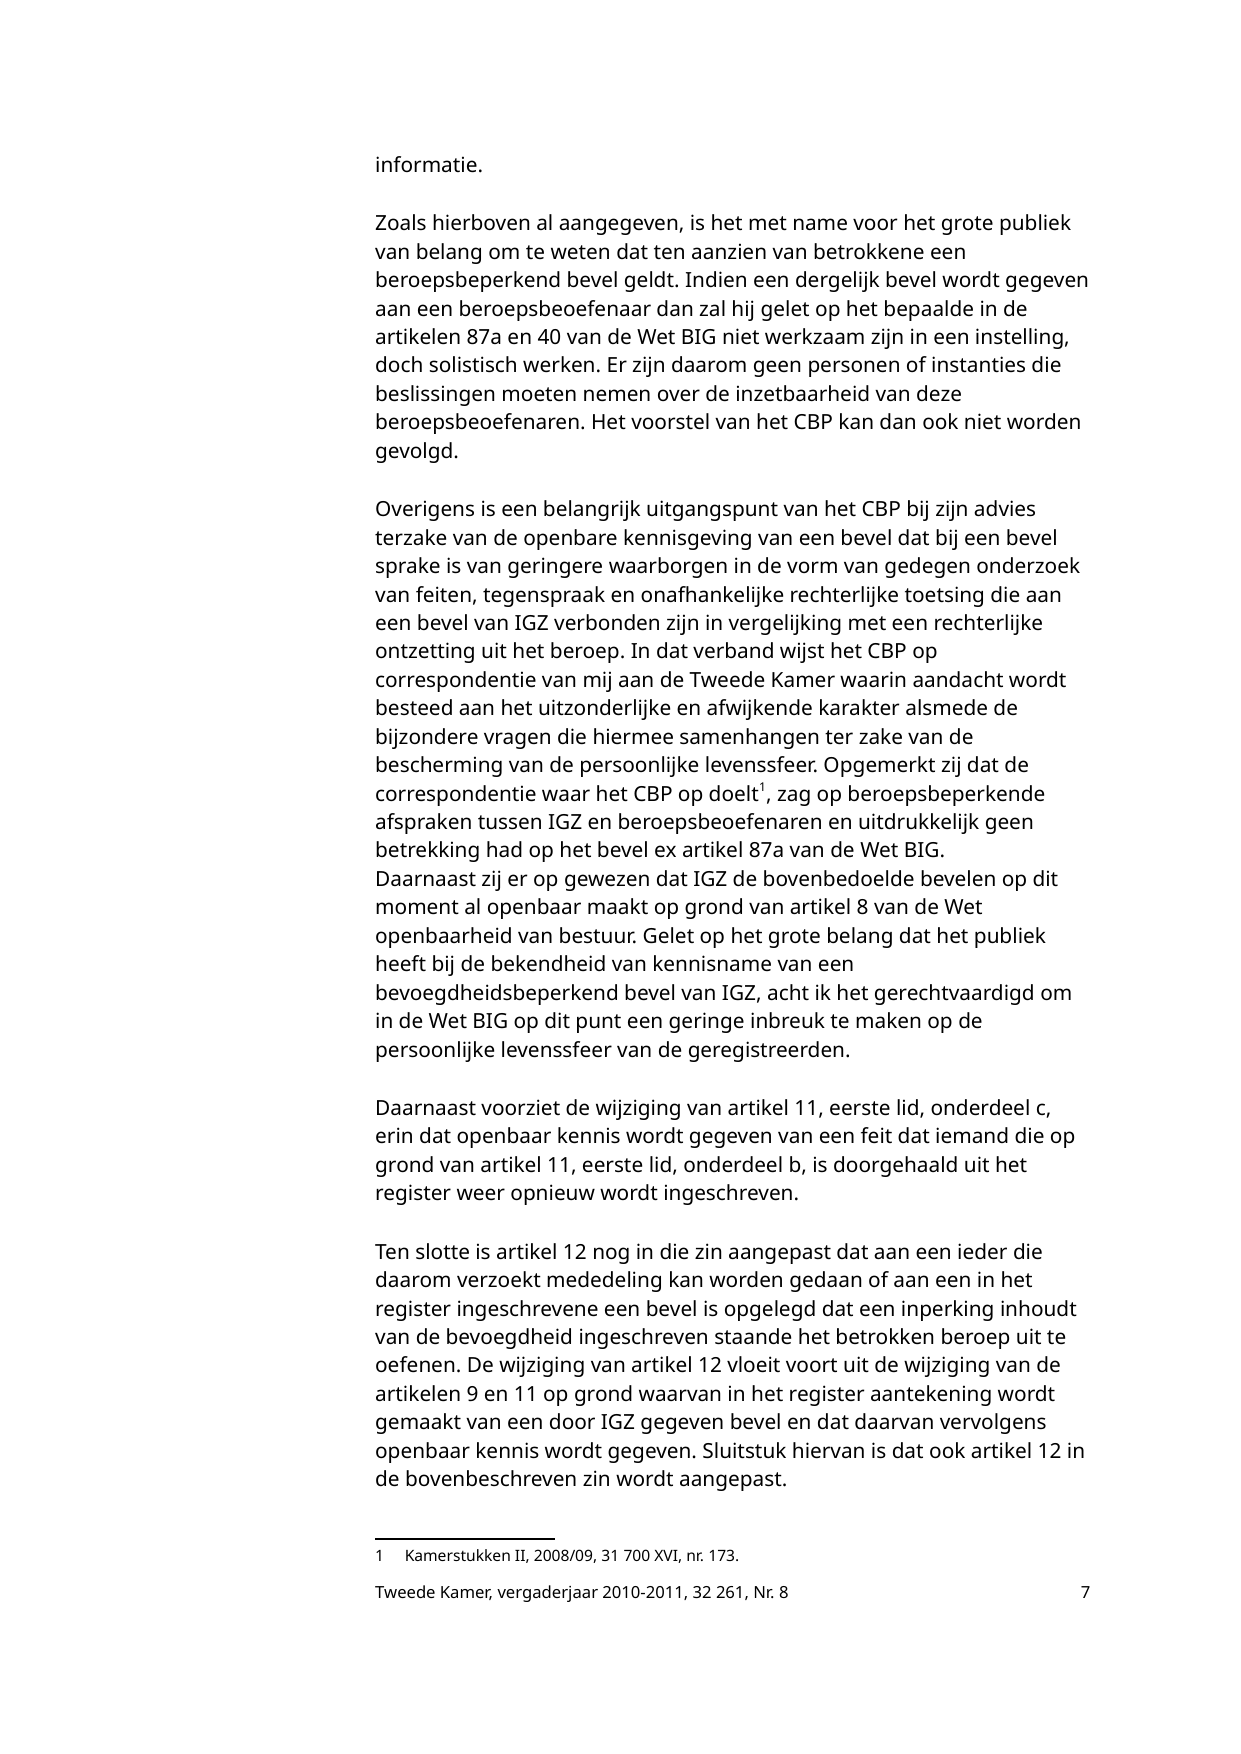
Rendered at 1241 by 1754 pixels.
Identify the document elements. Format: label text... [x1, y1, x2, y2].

text Ten slotte is artikel 12 nog in die zin aangepast dat aan een ieder die daarom verzoekt mededeling kan worden gedaan of aan een in het register ingeschrevene een bevel is opgelegd dat een inperking inhoudt van de bevoegdheid ingeschreven staande het betrokken beroep uit te oefenen. De wijziging van artikel 12 vloeit voort uit de wijziging van de artikelen 9 en 11 op grond waarvan in het register aantekening wordt gemaakt van een door IGZ gegeven bevel en dat daarvan vervolgens openbaar kennis wordt gegeven. Sluitstuk hiervan is dat ook artikel 12 in de bovenbeschreven zin wordt aangepast. [375, 1237, 1090, 1493]
text Overigens is een belangrijk uitgangspunt van het CBP bij zijn advies terzake van de openbare kennisgeving van een bevel dat bij een bevel sprake is van geringere waarborgen in de vorm van gedegen onderzoek van feiten, tegenspraak en onafhankelijke rechterlijke toetsing die aan een bevel van IGZ verbonden zijn in vergelijking met een rechterlijke ontzetting uit het beroep. In dat verband wijst het CBP op correspondentie van mij aan de Tweede Kamer waarin aandacht wordt besteed aan het uitzonderlijke en afwijkende karakter alsmede de bijzondere vragen die hiermee samenhangen ter zake van de bescherming van de persoonlijke levenssfeer. Opgemerkt zij dat de correspondentie waar het CBP op doelt, zag op beroepsbeperkende afspraken tussen IGZ en beroepsbeoefenaren en uitdrukkelijk geen betrekking had op het bevel ex artikel 87a van de Wet BIG. [375, 494, 1090, 864]
text Daarnaast voorziet de wijziging van artikel 11, eerste lid, onderdeel c, erin dat openbaar kennis wordt gegeven van een feit dat iemand die op grond van artikel 11, eerste lid, onderdeel b, is doorgehaald uit het register weer opnieuw wordt ingeschreven. [375, 1093, 1090, 1207]
text Kamerstukken II, 2008/09, 31 700 XVI, nr. 173. [375, 1538, 1090, 1566]
text informatie. [375, 150, 1090, 178]
text Daarnaast zij er op gewezen dat IGZ de bovenbedoelde bevelen op dit moment al openbaar maakt op grond van artikel 8 van de Wet openbaarheid van bestuur. Gelet op het grote belang dat het publiek heeft bij de bekendheid van kennisname van een bevoegdheidsbeperkend bevel van IGZ, acht ik het gerechtvaardigd om in de Wet BIG op dit punt een geringe inbreuk te maken op de persoonlijke levenssfeer van de geregistreerden. [375, 864, 1090, 1063]
text Zoals hierboven al aangegeven, is het met name voor het grote publiek van belang om te weten dat ten aanzien van betrokkene een beroepsbeperkend bevel geldt. Indien een dergelijk bevel wordt gegeven aan een beroepsbeoefenaar dan zal hij gelet op het bepaalde in de artikelen 87a en 40 van de Wet BIG niet werkzaam zijn in een instelling, doch solistisch werken. Er zijn daarom geen personen of instanties die beslissingen moeten nemen over de inzetbaarheid van deze beroepsbeoefenaren. Het voorstel van het CBP kan dan ook niet worden gevolgd. [375, 208, 1090, 464]
